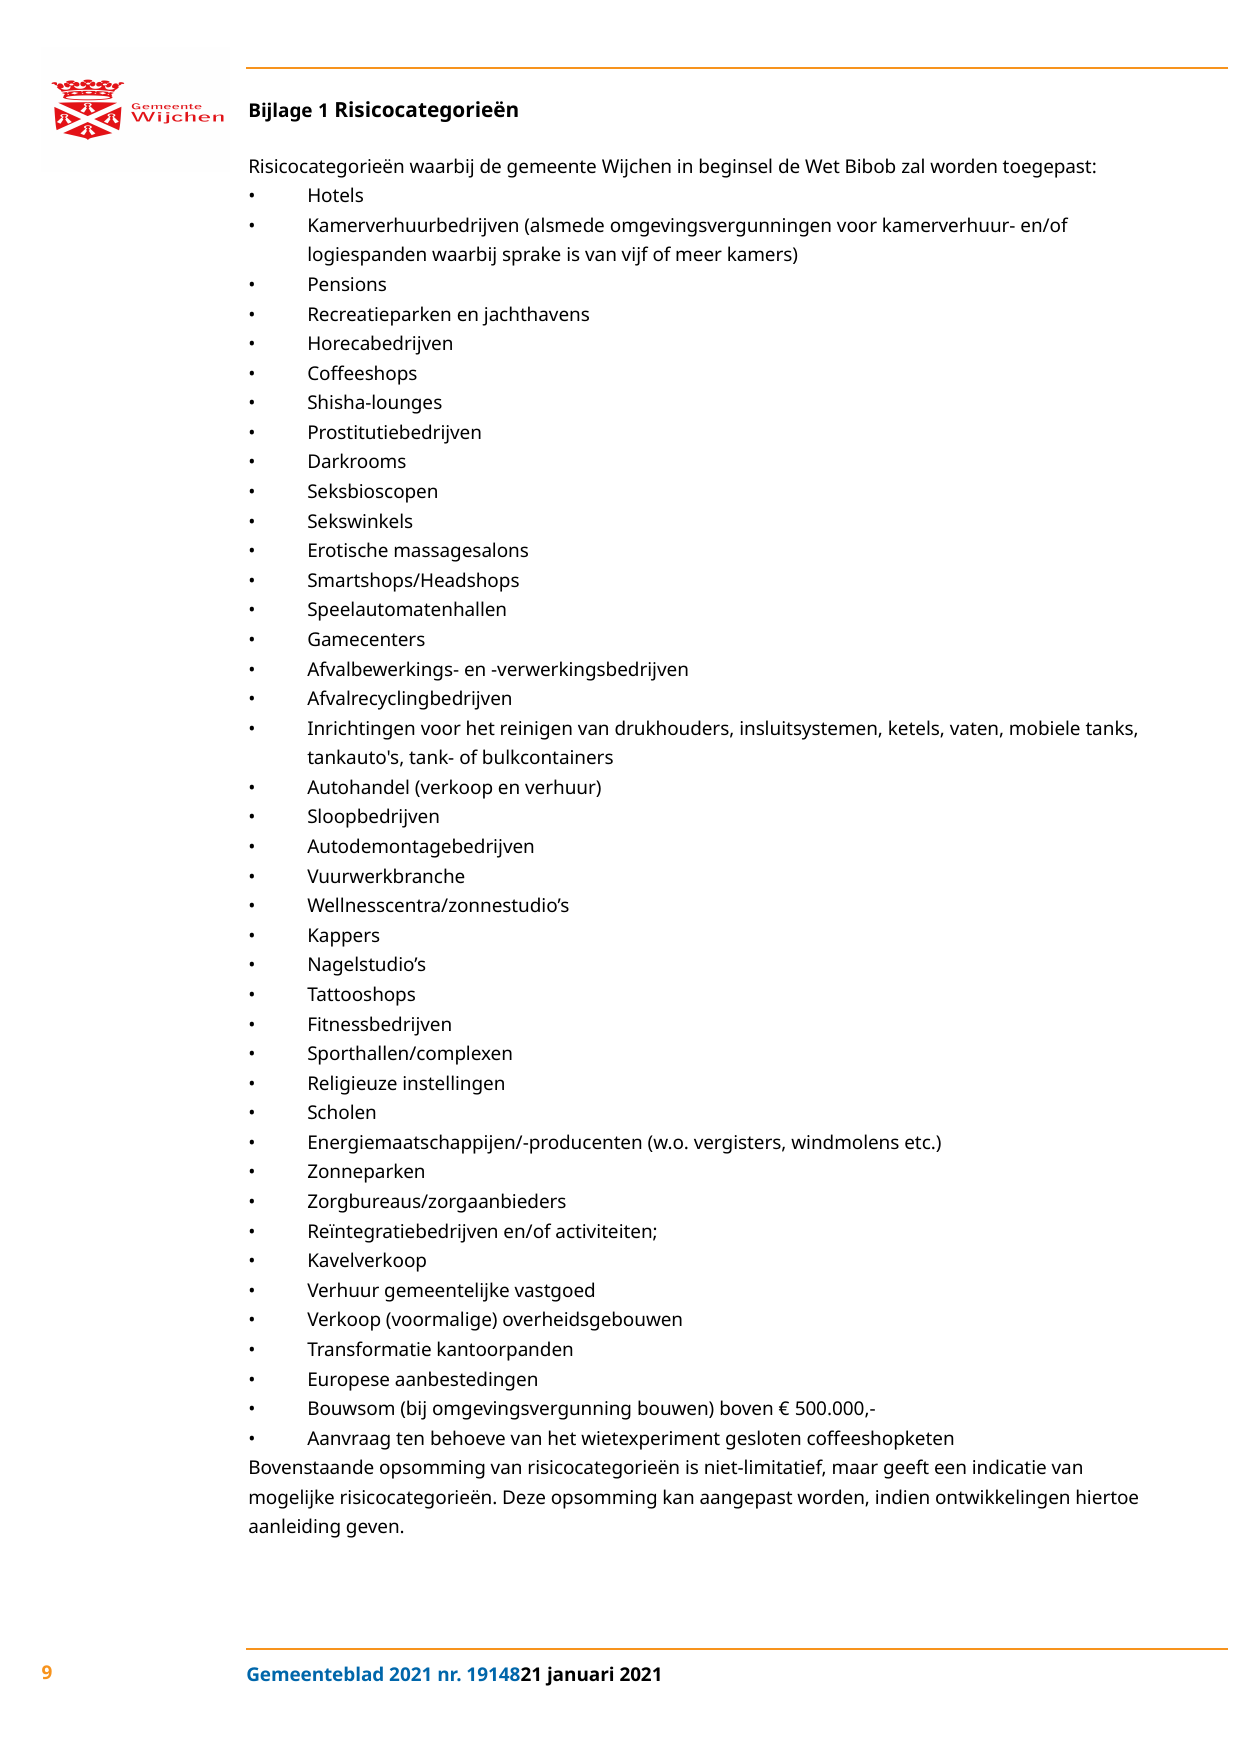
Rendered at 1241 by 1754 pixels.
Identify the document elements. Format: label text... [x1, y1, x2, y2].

list Inrichtingen voor het reinigen van drukhouders, insluitsystemen, ketels, vaten, mobiele tanks, tankauto's, tank- of bulkcontainers [248, 715, 1152, 770]
list Gamecenters [248, 626, 1152, 652]
list Religieuze instellingen [248, 1070, 1152, 1096]
picture [41, 47, 231, 172]
list Prostitutiebedrijven [248, 419, 1152, 445]
text Bijlage 1 Risicocategorieën [248, 95, 1152, 123]
list Wellnesscentra/zonnestudio’s [248, 892, 1152, 918]
list Erotische massagesalons [248, 537, 1152, 563]
list Autohandel (verkoop en verhuur) [248, 774, 1152, 800]
list Bouwsom (bij omgevingsvergunning bouwen) boven € 500.000,- [248, 1395, 1152, 1421]
list Kamerverhuurbedrijven (alsmede omgevingsvergunningen voor kamerverhuur- en/of logiespanden waarbij sprake is van vijf of meer kamers) [248, 212, 1152, 267]
list Nagelstudio’s [248, 952, 1152, 977]
list Verkoop (voormalige) overheidsgebouwen [248, 1307, 1152, 1332]
list Fitnessbedrijven [248, 1011, 1152, 1037]
list Zorgbureaus/zorgaanbieders [248, 1188, 1152, 1214]
list Seksbioscopen [248, 478, 1152, 504]
list Pensions [248, 271, 1152, 297]
list Zonneparken [248, 1159, 1152, 1184]
list Tattooshops [248, 981, 1152, 1007]
list Horecabedrijven [248, 330, 1152, 356]
list Sporthallen/complexen [248, 1040, 1152, 1066]
list Vuurwerkbranche [248, 863, 1152, 889]
list Sloopbedrijven [248, 804, 1152, 829]
list Kappers [248, 922, 1152, 948]
list Kavelverkoop [248, 1247, 1152, 1273]
list Darkrooms [248, 449, 1152, 474]
list Afvalbewerkings- en -verwerkingsbedrijven [248, 656, 1152, 682]
text Risicocategorieën waarbij de gemeente Wijchen in beginsel de Wet Bibob zal worden toegepast: [248, 153, 1152, 179]
list Reïntegratiebedrijven en/of activiteiten; [248, 1218, 1152, 1244]
list Transformatie kantoorpanden [248, 1336, 1152, 1362]
list Speelautomatenhallen [248, 597, 1152, 622]
list Autodemontagebedrijven [248, 833, 1152, 859]
list Coffeeshops [248, 360, 1152, 386]
list Scholen [248, 1099, 1152, 1125]
list Verhuur gemeentelijke vastgoed [248, 1277, 1152, 1303]
list Sekswinkels [248, 508, 1152, 534]
list Recreatieparken en jachthavens [248, 301, 1152, 327]
list Smartshops/Headshops [248, 567, 1152, 593]
list Energiemaatschappijen/-producenten (w.o. vergisters, windmolens etc.) [248, 1129, 1152, 1155]
list Afvalrecyclingbedrijven [248, 685, 1152, 711]
list Shisha-lounges [248, 389, 1152, 415]
text Bovenstaande opsomming van risicocategorieën is niet-limitatief, maar geeft een indicatie van mogelijke risicocategorieën. Deze opsomming kan aangepast worden, indien ontwikkelingen hiertoe aanleiding geven. [248, 1454, 1152, 1539]
list Hotels [248, 182, 1152, 208]
list Europese aanbestedingen [248, 1366, 1152, 1392]
list Aanvraag ten behoeve van het wietexperiment gesloten coffeeshopketen [248, 1425, 1152, 1451]
